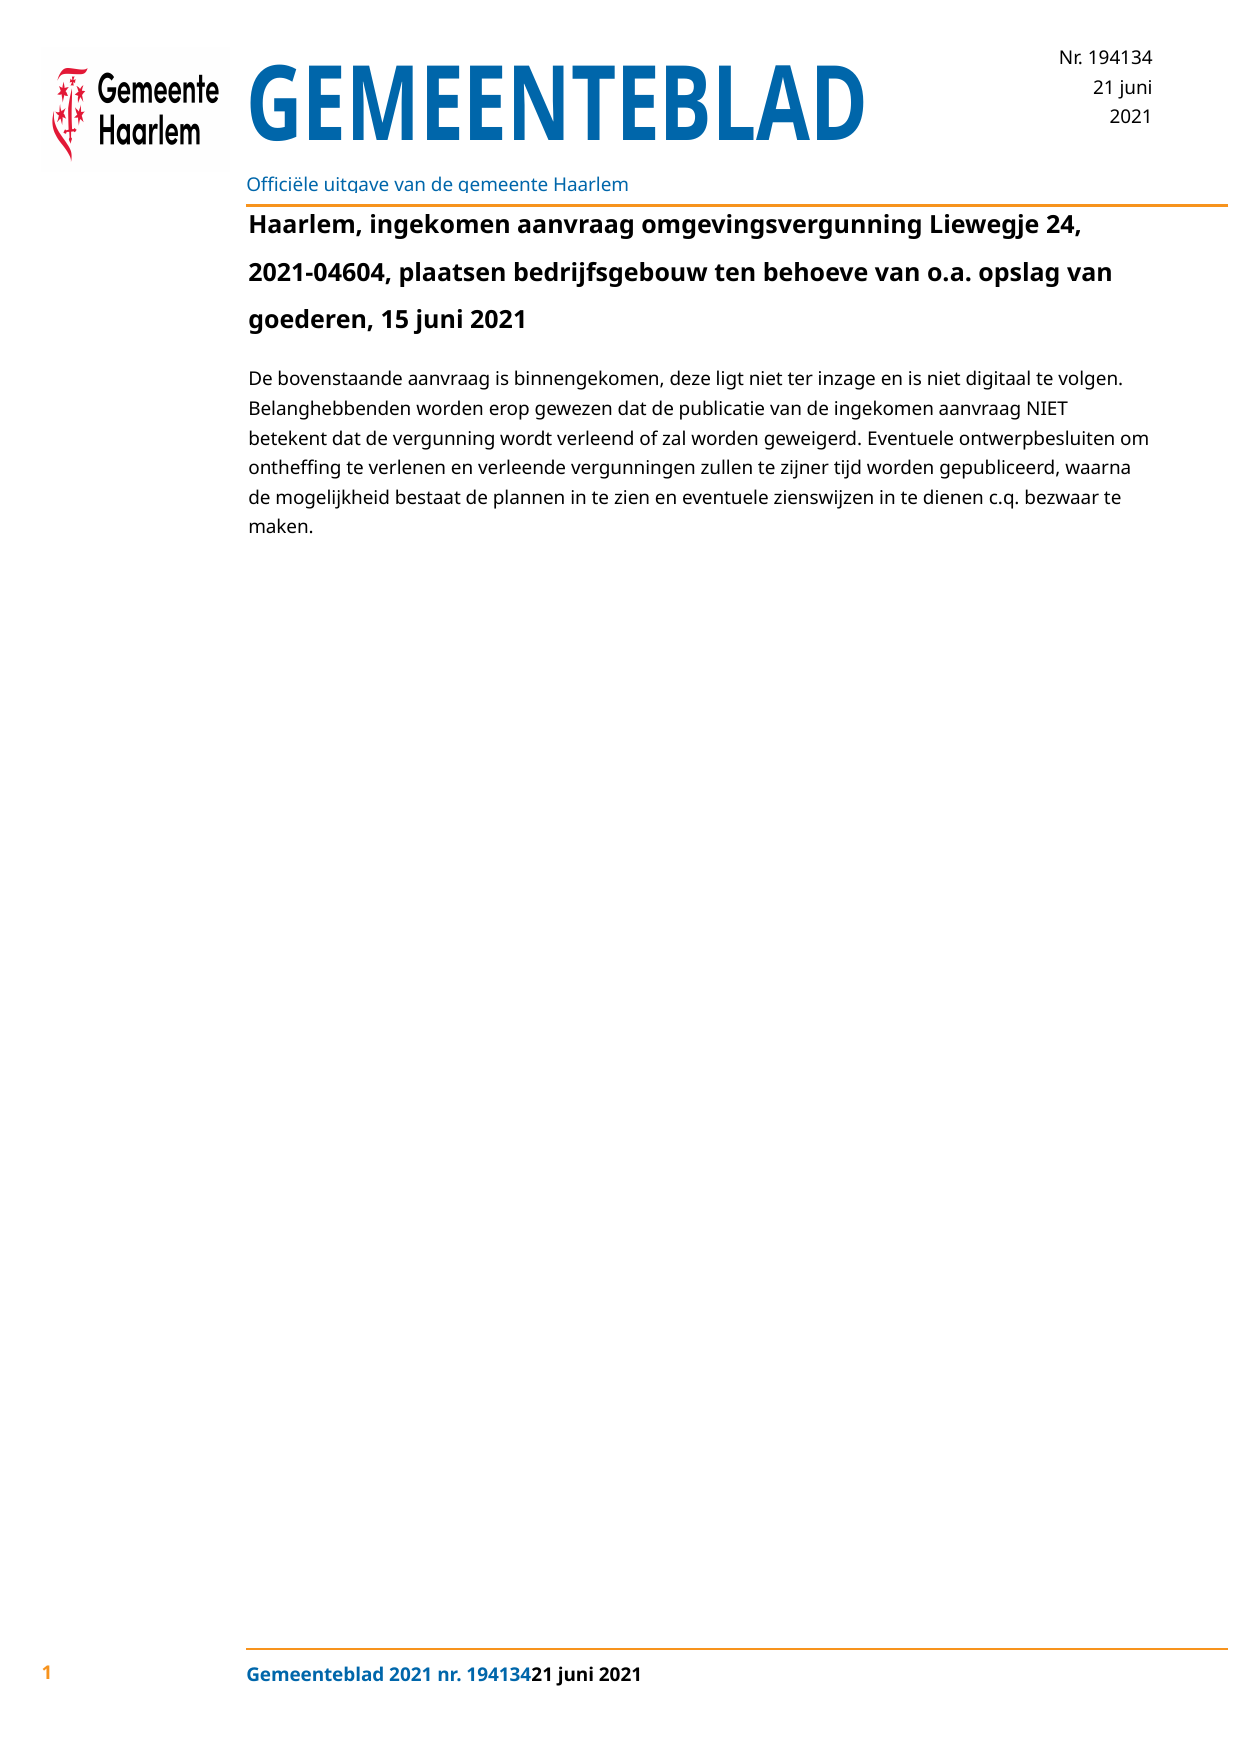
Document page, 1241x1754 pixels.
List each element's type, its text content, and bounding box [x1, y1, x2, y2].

picture [41, 47, 231, 172]
text De bovenstaande aanvraag is binnengekomen, deze ligt niet ter inzage en is niet digitaal te volgen. Belanghebbenden worden erop gewezen dat de publicatie van de ingekomen aanvraag NIET betekent dat de vergunning wordt verleend of zal worden geweigerd. Eventuele ontwerpbesluiten om ontheffing te verlenen en verleende vergunningen zullen te zijner tijd worden gepubliceerd, waarna de mogelijkheid bestaat de plannen in te zien en eventuele zienswijzen in te dienen c.q. bezwaar te maken. [248, 366, 1152, 539]
text Haarlem, ingekomen aanvraag omgevingsvergunning Liewegje 24, 2021-04604, plaatsen bedrijfsgebouw ten behoeve van o.a. opslag van goederen, 15 juni 2021 [248, 207, 1152, 336]
